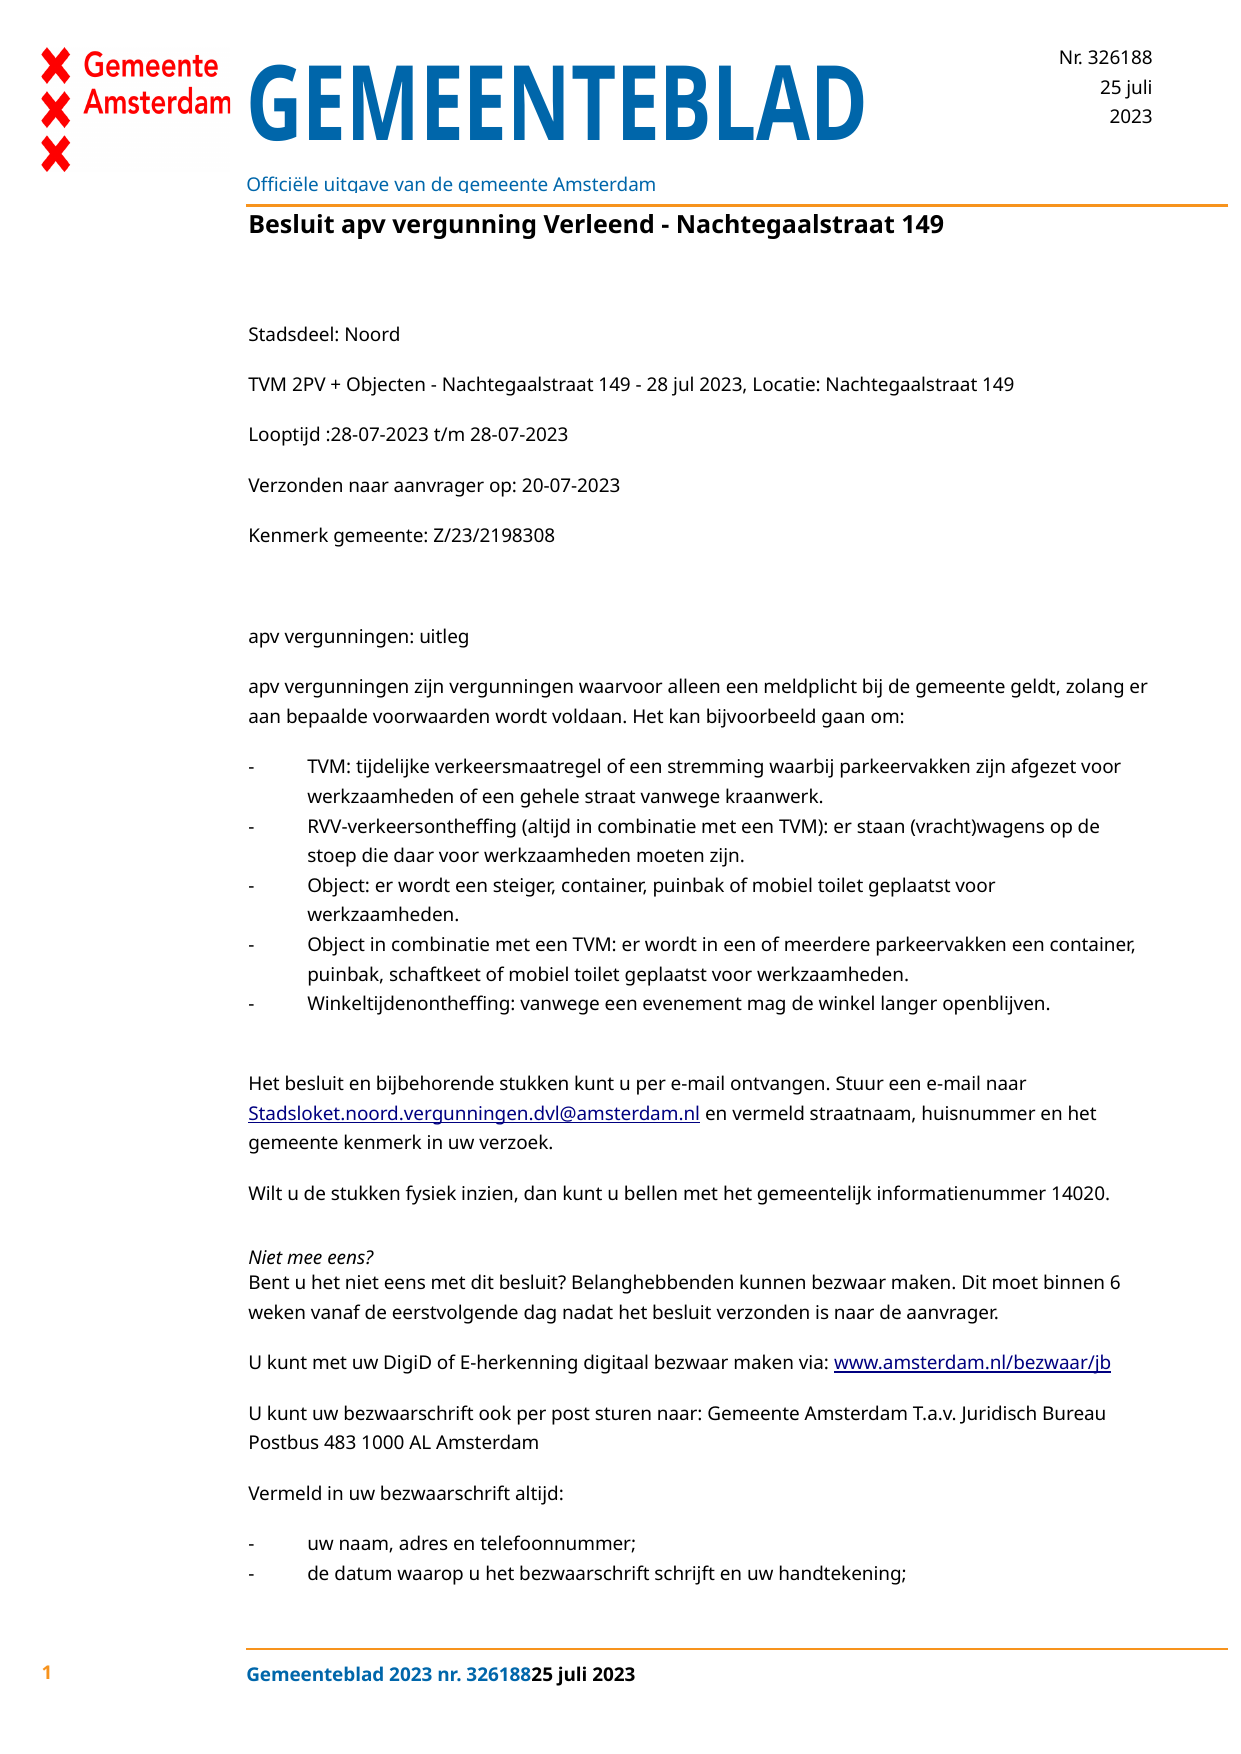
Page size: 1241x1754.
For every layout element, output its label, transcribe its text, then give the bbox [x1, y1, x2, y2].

picture [41, 47, 231, 172]
text U kunt uw bezwaarschrift ook per post sturen naar: Gemeente Amsterdam T.a.v. Juridisch Bureau Postbus 483 1000 AL Amsterdam [248, 1400, 1152, 1455]
list de datum waarop u het bezwaarschrift schrijft en uw handtekening; [248, 1560, 1152, 1586]
text TVM 2PV + Objecten - Nachtegaalstraat 149 - 28 jul 2023, Locatie: Nachtegaalstraat 149 [248, 371, 1152, 397]
text Besluit apv vergunning Verleend - Nachtegaalstraat 149 [248, 207, 1152, 241]
text Looptijd :28-07-2023 t/m 28-07-2023 [248, 422, 1152, 447]
text Bent u het niet eens met dit besluit? Belanghebbenden kunnen bezwaar maken. Dit moet binnen 6 weken vanaf de eerstvolgende dag nadat het besluit verzonden is naar de aanvrager. [248, 1269, 1152, 1325]
text apv vergunningen zijn vergunningen waarvoor alleen een meldplicht bij de gemeente geldt, zolang er aan bepaalde voorwaarden wordt voldaan. Het kan bijvoorbeeld gaan om: [248, 674, 1152, 729]
list TVM: tijdelijke verkeersmaatregel of een stremming waarbij parkeervakken zijn afgezet voor werkzaamheden of een gehele straat vanwege kraanwerk. [248, 754, 1152, 809]
text Het besluit en bijbehorende stukken kunt u per e-mail ontvangen. Stuur een e-mail naar Stadsloket.noord.vergunningen.dvl@amsterdam.nl en vermeld straatnaam, huisnummer en het gemeente kenmerk in uw verzoek. [248, 1070, 1152, 1155]
list uw naam, adres en telefoonnummer; [248, 1530, 1152, 1556]
text Wilt u de stukken fysiek inzien, dan kunt u bellen met het gemeentelijk informatienummer 14020. [248, 1180, 1152, 1206]
list Object in combinatie met een TVM: er wordt in een of meerdere parkeervakken een container, puinbak, schaftkeet of mobiel toilet geplaatst voor werkzaamheden. [248, 931, 1152, 986]
text Niet mee eens? [248, 1244, 1152, 1269]
text Verzonden naar aanvrager op: 20-07-2023 [248, 472, 1152, 498]
text apv vergunningen: uitleg [248, 623, 1152, 649]
text Stadsdeel: Noord [248, 321, 1152, 346]
list RVV-verkeersontheffing (altijd in combinatie met een TVM): er staan (vracht)wagens op de stoep die daar voor werkzaamheden moeten zijn. [248, 813, 1152, 868]
text U kunt met uw DigiD of E-herkenning digitaal bezwaar maken via: www.amsterdam.nl/bezwaar/jb [248, 1349, 1152, 1375]
list Winkeltijdenontheffing: vanwege een evenement mag de winkel langer openblijven. [248, 990, 1152, 1016]
text Kenmerk gemeente: Z/23/2198308 [248, 522, 1152, 548]
text Vermeld in uw bezwaarschrift altijd: [248, 1480, 1152, 1506]
list Object: er wordt een steiger, container, puinbak of mobiel toilet geplaatst voor werkzaamheden. [248, 872, 1152, 927]
